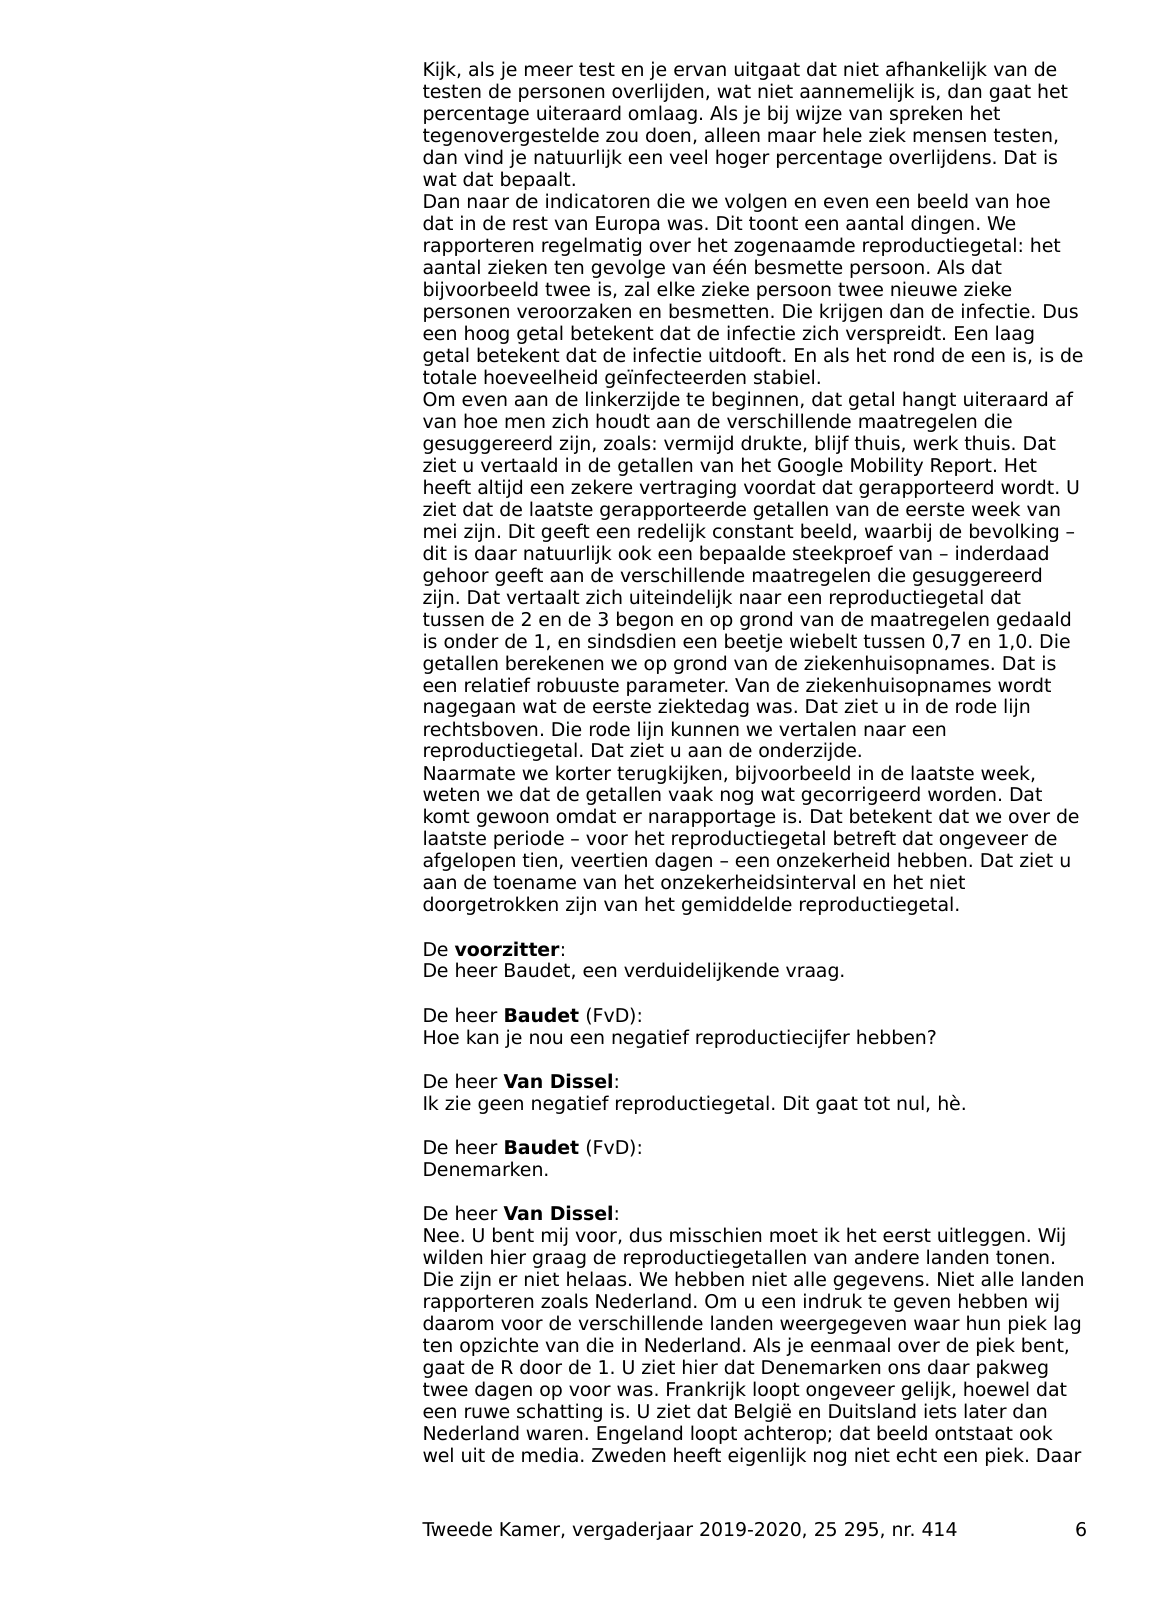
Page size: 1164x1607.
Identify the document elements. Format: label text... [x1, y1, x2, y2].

text Hoe kan je nou een negatief reproductiecijfer hebben? [422, 1027, 1087, 1048]
text De voorzitter: [422, 938, 1087, 960]
text Om even aan de linkerzijde te beginnen, dat getal hangt uiteraard af van hoe men zich houdt aan de verschillende maatregelen die gesuggereerd zijn, zoals: vermijd drukte, blijf thuis, werk thuis. Dat ziet u vertaald in de getallen van het Google Mobility Report. Het heeft altijd een zekere vertraging voordat dat gerapporteerd wordt. U ziet dat de laatste gerapporteerde getallen van de eerste week van mei zijn. Dit geeft een redelijk constant beeld, waarbij de bevolking – dit is daar natuurlijk ook een bepaalde steekproef van – inderdaad gehoor geeft aan de verschillende maatregelen die gesuggereerd zijn. Dat vertaalt zich uiteindelijk naar een reproductiegetal dat tussen de 2 en de 3 begon en op grond van de maatregelen gedaald is onder de 1, en sindsdien een beetje wiebelt tussen 0,7 en 1,0. Die getallen berekenen we op grond van de ziekenhuisopnames. Dat is een relatief robuuste parameter. Van de ziekenhuisopnames wordt nagegaan wat de eerste ziektedag was. Dat ziet u in de rode lijn rechtsboven. Die rode lijn kunnen we vertalen naar een reproductiegetal. Dat ziet u aan de onderzijde. [422, 389, 1087, 762]
text Ik zie geen negatief reproductiegetal. Dit gaat tot nul, hè. [422, 1093, 1087, 1115]
text Naarmate we korter terugkijken, bijvoorbeeld in de laatste week, weten we dat de getallen vaak nog wat gecorrigeerd worden. Dat komt gewoon omdat er narapportage is. Dat betekent dat we over de laatste periode – voor het reproductiegetal betreft dat ongeveer de afgelopen tien, veertien dagen – een onzekerheid hebben. Dat ziet u aan de toename van het onzekerheidsinterval en het niet doorgetrokken zijn van het gemiddelde reproductiegetal. [422, 762, 1087, 916]
text De heer Van Dissel: [422, 1203, 1087, 1225]
text Dan naar de indicatoren die we volgen en even een beeld van hoe dat in de rest van Europa was. Dit toont een aantal dingen. We rapporteren regelmatig over het zogenaamde reproductiegetal: het aantal zieken ten gevolge van één besmette persoon. Als dat bijvoorbeeld twee is, zal elke zieke persoon twee nieuwe zieke personen veroorzaken en besmetten. Die krijgen dan de infectie. Dus een hoog getal betekent dat de infectie zich verspreidt. Een laag getal betekent dat de infectie uitdooft. En als het rond de een is, is de totale hoeveelheid geïnfecteerden stabiel. [422, 191, 1087, 389]
text Nee. U bent mij voor, dus misschien moet ik het eerst uitleggen. Wij wilden hier graag de reproductiegetallen van andere landen tonen. Die zijn er niet helaas. We hebben niet alle gegevens. Niet alle landen rapporteren zoals Nederland. Om u een indruk te geven hebben wij daarom voor de verschillende landen weergegeven waar hun piek lag ten opzichte van die in Nederland. Als je eenmaal over de piek bent, gaat de R door de 1. U ziet hier dat Denemarken ons daar pakweg twee dagen op voor was. Frankrijk loopt ongeveer gelijk, hoewel dat een ruwe schatting is. U ziet dat België en Duitsland iets later dan Nederland waren. Engeland loopt achterop; dat beeld ontstaat ook wel uit de media. Zweden heeft eigenlijk nog niet echt een piek. Daar [422, 1225, 1087, 1467]
text De heer Van Dissel: [422, 1071, 1087, 1093]
text Denemarken. [422, 1159, 1087, 1181]
text De heer Baudet (FvD): [422, 1137, 1087, 1159]
text De heer Baudet, een verduidelijkende vraag. [422, 960, 1087, 982]
text De heer Baudet (FvD): [422, 1004, 1087, 1027]
text Kijk, als je meer test en je ervan uitgaat dat niet afhankelijk van de testen de personen overlijden, wat niet aannemelijk is, dan gaat het percentage uiteraard omlaag. Als je bij wijze van spreken het tegenovergestelde zou doen, alleen maar hele ziek mensen testen, dan vind je natuurlijk een veel hoger percentage overlijdens. Dat is wat dat bepaalt. [422, 59, 1087, 191]
